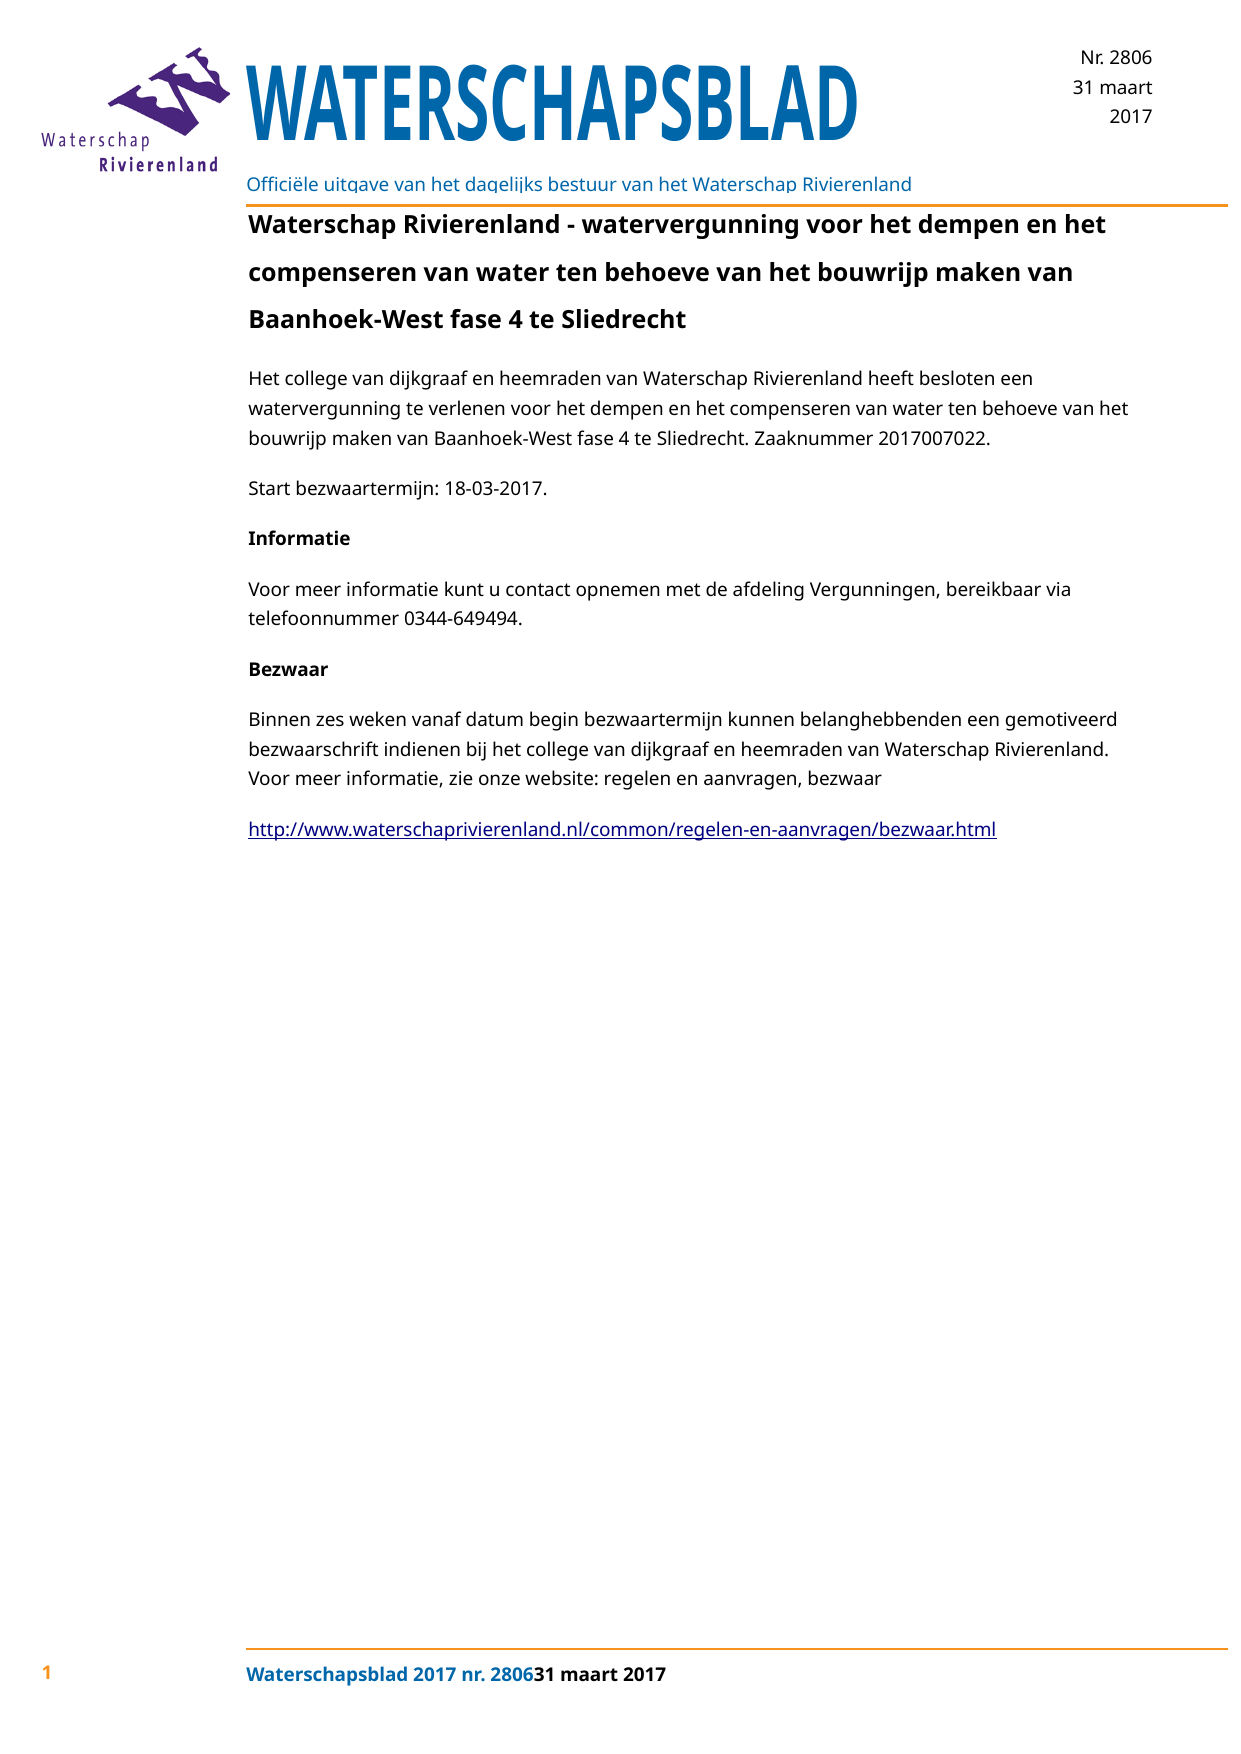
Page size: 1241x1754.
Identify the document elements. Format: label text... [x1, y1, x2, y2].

text Bezwaar [248, 656, 1152, 682]
text Start bezwaartermijn: 18-03-2017. [248, 475, 1152, 501]
text http://www.waterschaprivierenland.nl/common/regelen-en-aanvragen/bezwaar.html [248, 816, 1152, 842]
picture [41, 47, 231, 172]
text Informatie [248, 526, 1152, 551]
text Voor meer informatie kunt u contact opnemen met de afdeling Vergunningen, bereikbaar via telefoonnummer 0344-649494. [248, 576, 1152, 631]
text Binnen zes weken vanaf datum begin bezwaartermijn kunnen belanghebbenden een gemotiveerd bezwaarschrift indienen bij het college van dijkgraaf en heemraden van Waterschap Rivierenland. Voor meer informatie, zie onze website: regelen en aanvragen, bezwaar [248, 706, 1152, 791]
text Waterschap Rivierenland - watervergunning voor het dempen en het compenseren van water ten behoeve van het bouwrijp maken van Baanhoek-West fase 4 te Sliedrecht [248, 207, 1152, 336]
text Het college van dijkgraaf en heemraden van Waterschap Rivierenland heeft besloten een watervergunning te verlenen voor het dempen en het compenseren van water ten behoeve van het bouwrijp maken van Baanhoek-West fase 4 te Sliedrecht. Zaaknummer 2017007022. [248, 366, 1152, 450]
